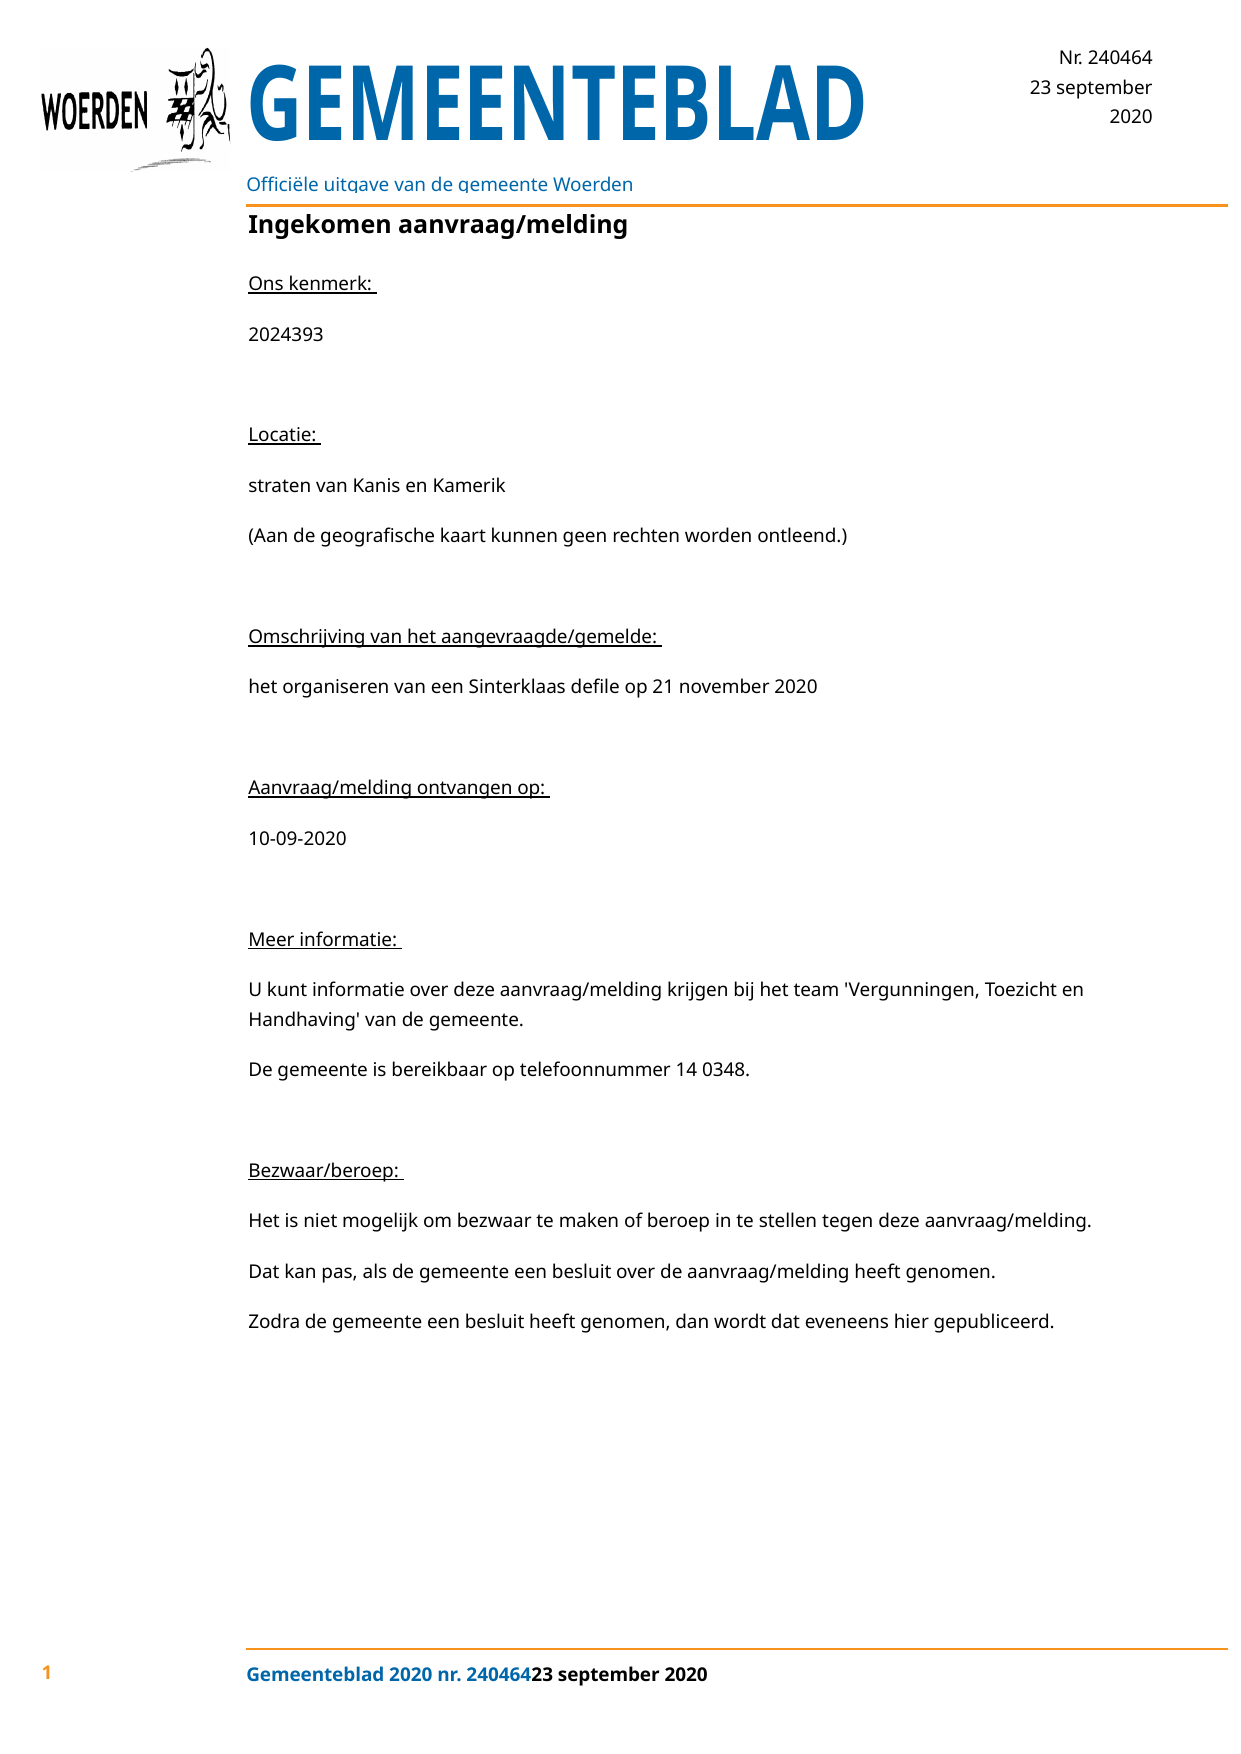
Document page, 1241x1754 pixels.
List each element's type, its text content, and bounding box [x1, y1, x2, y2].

text het organiseren van een Sinterklaas defile op 21 november 2020 [248, 674, 1152, 699]
text Locatie: [248, 422, 1152, 447]
text Ingekomen aanvraag/melding [248, 207, 1152, 241]
text Bezwaar/beroep: [248, 1157, 1152, 1183]
text Het is niet mogelijk om bezwaar te maken of beroep in te stellen tegen deze aanvraag/melding. [248, 1207, 1152, 1233]
text Omschrijving van het aangevraagde/gemelde: [248, 623, 1152, 649]
text Zodra de gemeente een besluit heeft genomen, dan wordt dat eveneens hier gepubliceerd. [248, 1308, 1152, 1334]
picture [41, 47, 231, 172]
text (Aan de geografische kaart kunnen geen rechten worden ontleend.) [248, 522, 1152, 548]
text 2024393 [248, 321, 1152, 346]
text U kunt informatie over deze aanvraag/melding krijgen bij het team 'Vergunningen, Toezicht en Handhaving' van de gemeente. [248, 976, 1152, 1031]
text Meer informatie: [248, 926, 1152, 951]
text De gemeente is bereikbaar op telefoonnummer 14 0348. [248, 1056, 1152, 1082]
text 10-09-2020 [248, 825, 1152, 851]
text Aanvraag/melding ontvangen op: [248, 774, 1152, 800]
text Dat kan pas, als de gemeente een besluit over de aanvraag/melding heeft genomen. [248, 1258, 1152, 1283]
text straten van Kanis en Kamerik [248, 472, 1152, 498]
text Ons kenmerk: [248, 270, 1152, 296]
